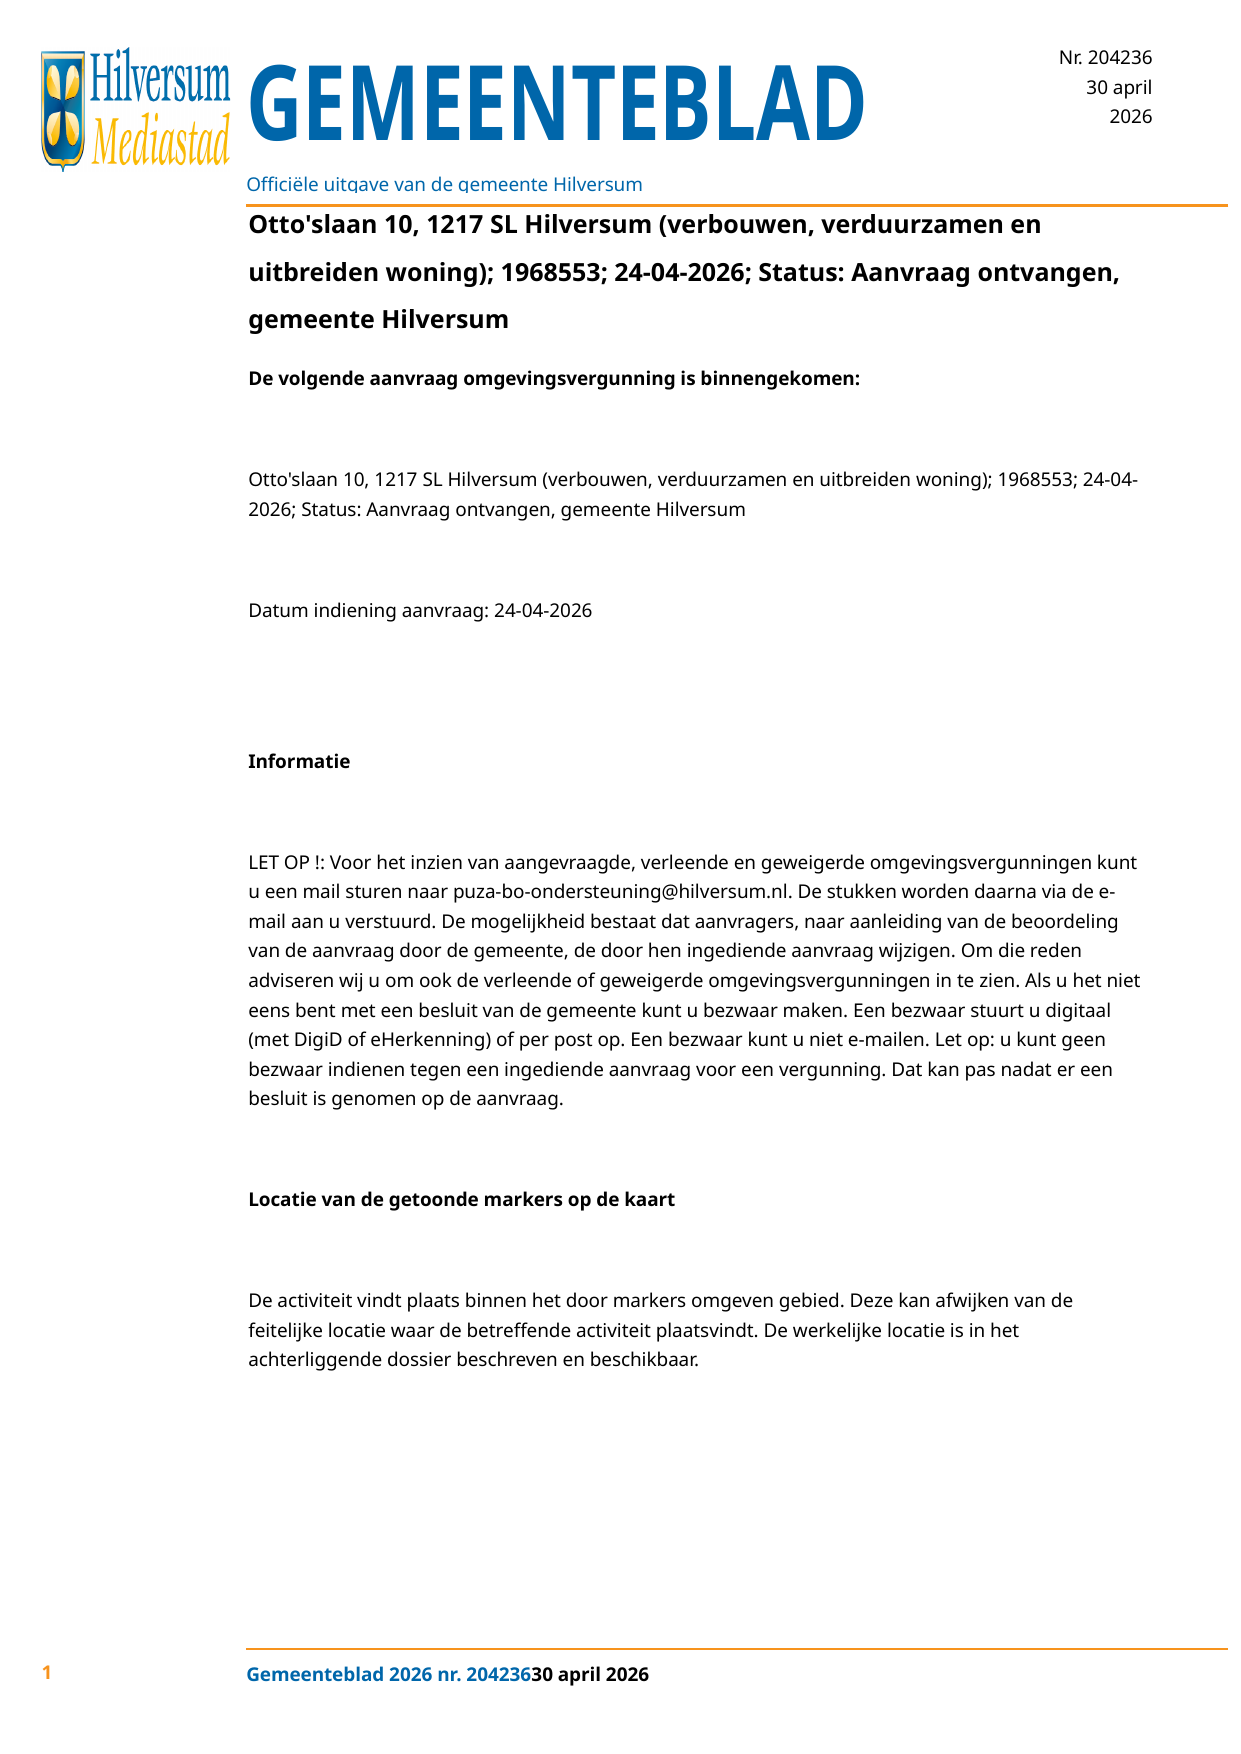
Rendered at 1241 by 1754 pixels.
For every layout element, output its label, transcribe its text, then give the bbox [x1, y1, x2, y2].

text Locatie van de getoonde markers op de kaart [248, 1186, 1152, 1212]
text Informatie [248, 748, 1152, 774]
text Otto'slaan 10, 1217 SL Hilversum (verbouwen, verduurzamen en uitbreiden woning); 1968553; 24-04-2026; Status: Aanvraag ontvangen, gemeente Hilversum [248, 466, 1152, 522]
text Otto'slaan 10, 1217 SL Hilversum (verbouwen, verduurzamen en uitbreiden woning); 1968553; 24-04-2026; Status: Aanvraag ontvangen, gemeente Hilversum [248, 207, 1152, 336]
text De activiteit vindt plaats binnen het door markers omgeven gebied. Deze kan afwijken van de feitelijke locatie waar de betreffende activiteit plaatsvindt. De werkelijke locatie is in het achterliggende dossier beschreven en beschikbaar. [248, 1287, 1152, 1372]
text LET OP !: Voor het inzien van aangevraagde, verleende en geweigerde omgevingsvergunningen kunt u een mail sturen naar puza-bo-ondersteuning@hilversum.nl. De stukken worden daarna via de e-mail aan u verstuurd. De mogelijkheid bestaat dat aanvragers, naar aanleiding van de beoordeling van de aanvraag door de gemeente, de door hen ingediende aanvraag wijzigen. Om die reden adviseren wij u om ook de verleende of geweigerde omgevingsvergunningen in te zien. Als u het niet eens bent met een besluit van de gemeente kunt u bezwaar maken. Een bezwaar stuurt u digitaal (met DigiD of eHerkenning) of per post op. Een bezwaar kunt u niet e-mailen. Let op: u kunt geen bezwaar indienen tegen een ingediende aanvraag voor een vergunning. Dat kan pas nadat er een besluit is genomen op de aanvraag. [248, 849, 1152, 1111]
picture [41, 47, 231, 172]
text De volgende aanvraag omgevingsvergunning is binnengekomen: [248, 366, 1152, 391]
text Datum indiening aanvraag: 24-04-2026 [248, 597, 1152, 622]
